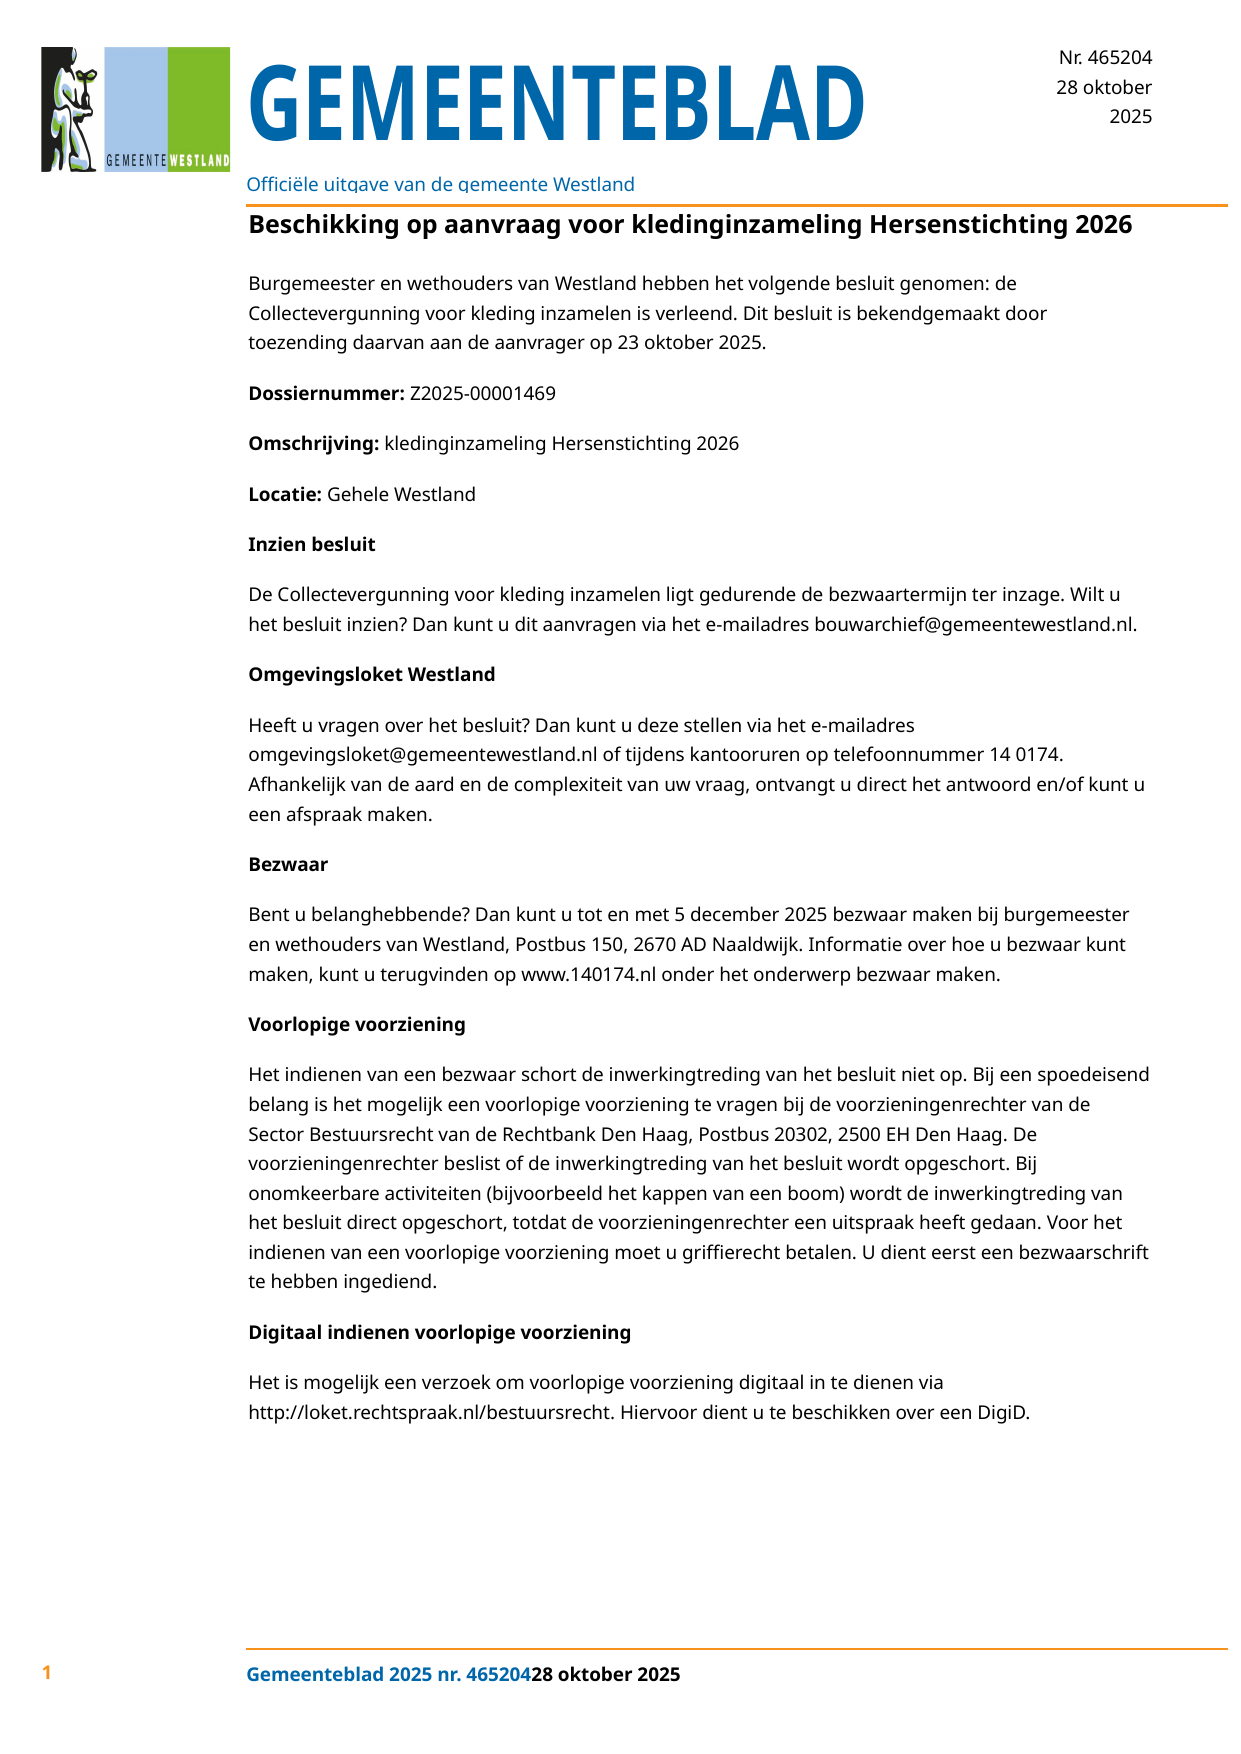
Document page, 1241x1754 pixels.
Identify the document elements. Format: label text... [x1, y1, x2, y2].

text Dossiernummer: Z2025-00001469 [248, 380, 1152, 406]
text Inzien besluit [248, 531, 1152, 557]
text Bent u belanghebbende? Dan kunt u tot en met 5 december 2025 bezwaar maken bij burgemeester en wethouders van Westland, Postbus 150, 2670 AD Naaldwijk. Informatie over hoe u bezwaar kunt maken, kunt u terugvinden op www.140174.nl onder het onderwerp bezwaar maken. [248, 902, 1152, 986]
text Omschrijving: kledinginzameling Hersenstichting 2026 [248, 430, 1152, 456]
text De Collectevergunning voor kleding inzamelen ligt gedurende de bezwaartermijn ter inzage. Wilt u het besluit inzien? Dan kunt u dit aanvragen via het e-mailadres bouwarchief@gemeentewestland.nl. [248, 582, 1152, 637]
text Heeft u vragen over het besluit? Dan kunt u deze stellen via het e-mailadres omgevingsloket@gemeentewestland.nl of tijdens kantooruren op telefoonnummer 14 0174. Afhankelijk van de aard en de complexiteit van uw vraag, ontvangt u direct het antwoord en/of kunt u een afspraak maken. [248, 712, 1152, 826]
text Het indienen van een bezwaar schort de inwerkingtreding van het besluit niet op. Bij een spoedeisend belang is het mogelijk een voorlopige voorziening te vragen bij de voorzieningenrechter van de Sector Bestuursrecht van de Rechtbank Den Haag, Postbus 20302, 2500 EH Den Haag. De voorzieningenrechter beslist of de inwerkingtreding van het besluit wordt opgeschort. Bij onomkeerbare activiteiten (bijvoorbeeld het kappen van een boom) wordt de inwerkingtreding van het besluit direct opgeschort, totdat de voorzieningenrechter een uitspraak heeft gedaan. Voor het indienen van een voorlopige voorziening moet u griffierecht betalen. U dient eerst een bezwaarschrift te hebben ingediend. [248, 1062, 1152, 1294]
text Voorlopige voorziening [248, 1011, 1152, 1037]
text Digitaal indienen voorlopige voorziening [248, 1319, 1152, 1345]
text Locatie: Gehele Westland [248, 481, 1152, 506]
text Bezwaar [248, 851, 1152, 877]
picture [41, 47, 231, 172]
text Burgemeester en wethouders van Westland hebben het volgende besluit genomen: de Collectevergunning voor kleding inzamelen is verleend. Dit besluit is bekendgemaakt door toezending daarvan aan de aanvrager op 23 oktober 2025. [248, 270, 1152, 355]
text Beschikking op aanvraag voor kledinginzameling Hersenstichting 2026 [248, 207, 1152, 241]
text Het is mogelijk een verzoek om voorlopige voorziening digitaal in te dienen via http://loket.rechtspraak.nl/bestuursrecht. Hiervoor dient u te beschikken over een DigiD. [248, 1369, 1152, 1425]
text Omgevingsloket Westland [248, 662, 1152, 687]
